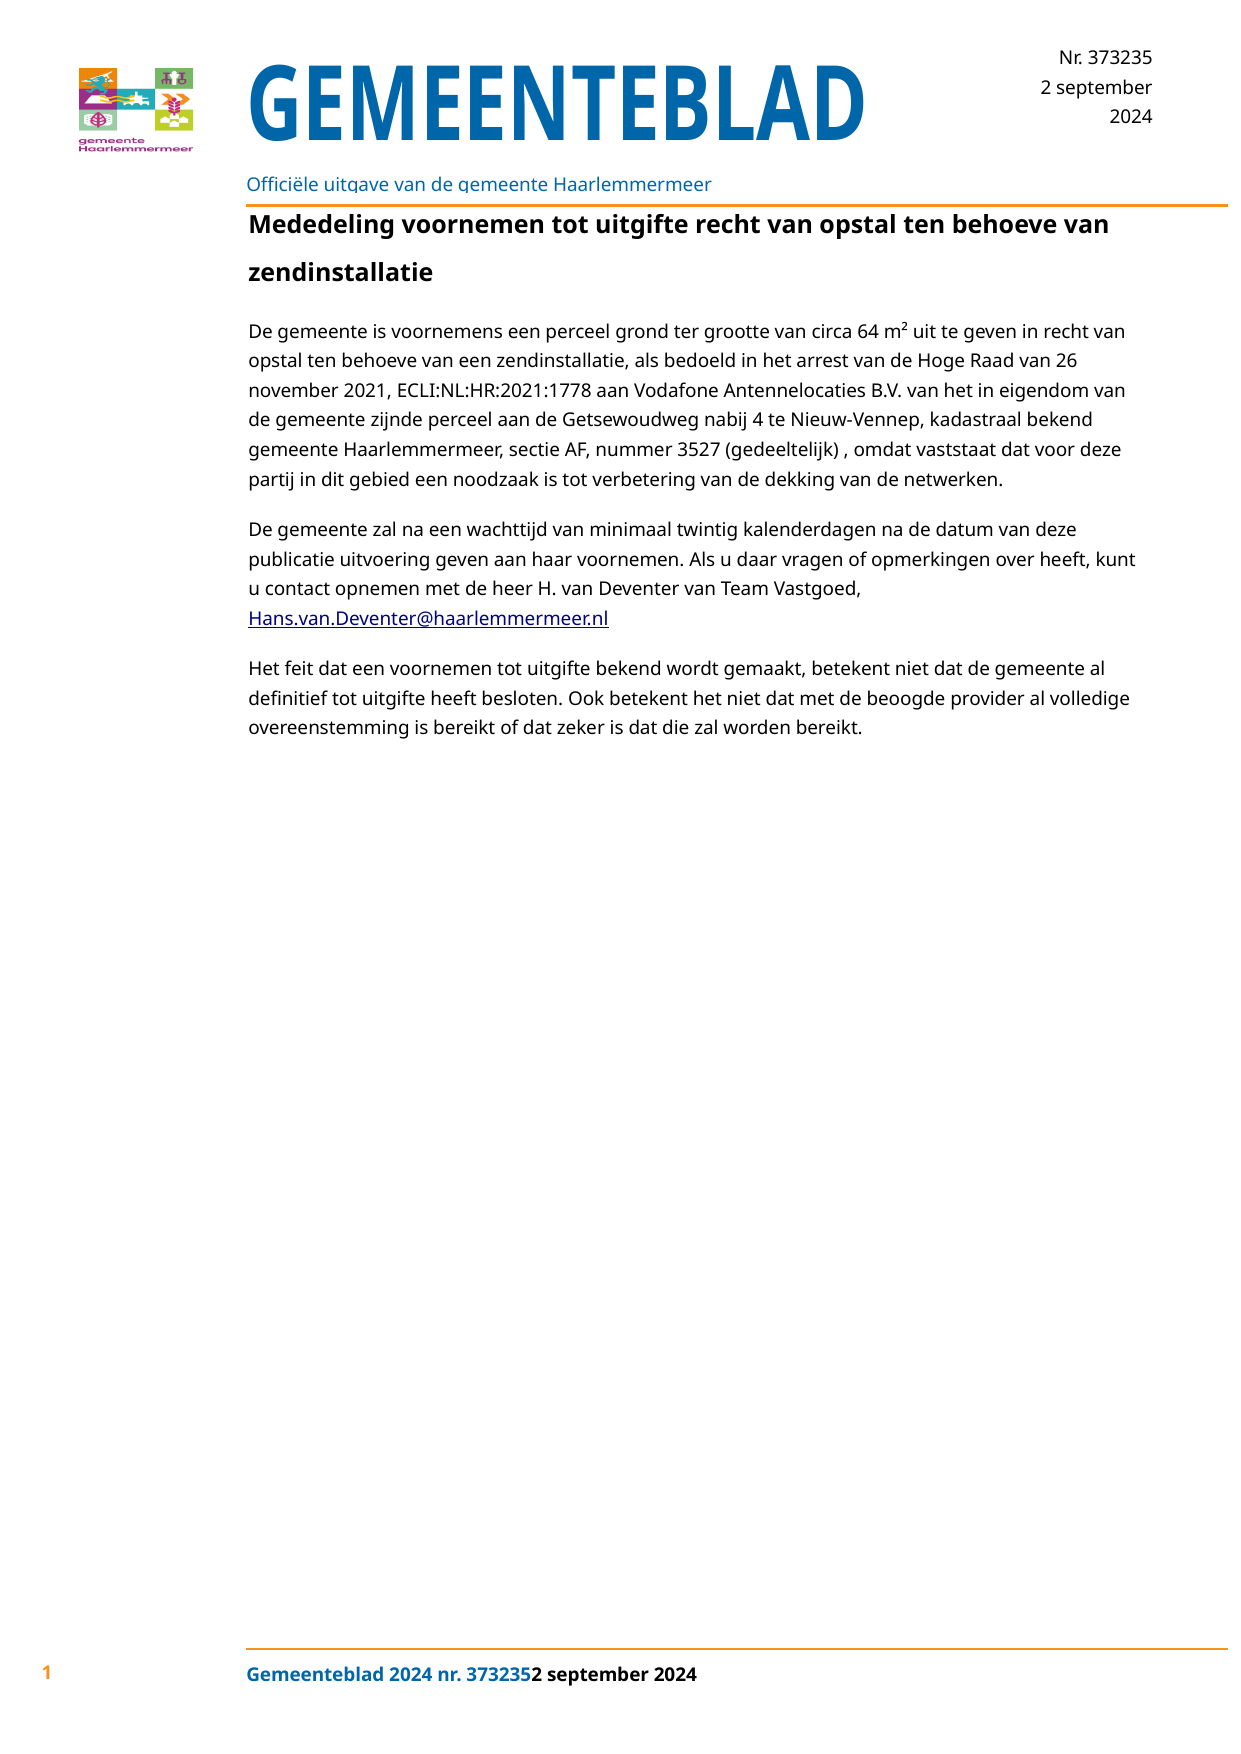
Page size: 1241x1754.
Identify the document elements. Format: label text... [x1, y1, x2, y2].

text De gemeente is voornemens een perceel grond ter grootte van circa 64 m² uit te geven in recht van opstal ten behoeve van een zendinstallatie, als bedoeld in het arrest van de Hoge Raad van 26 november 2021, ECLI:NL:HR:2021:1778 aan Vodafone Antennelocaties B.V. van het in eigendom van de gemeente zijnde perceel aan de Getsewoudweg nabij 4 te Nieuw-Vennep, kadastraal bekend gemeente Haarlemmermeer, sectie AF, nummer 3527 (gedeeltelijk) , omdat vaststaat dat voor deze partij in dit gebied een noodzaak is tot verbetering van de dekking van de netwerken. [248, 318, 1152, 492]
text Het feit dat een voornemen tot uitgifte bekend wordt gemaakt, betekent niet dat de gemeente al definitief tot uitgifte heeft besloten. Ook betekent het niet dat met de beoogde provider al volledige overeenstemming is bereikt of dat zeker is dat die zal worden bereikt. [248, 655, 1152, 740]
text De gemeente zal na een wachttijd van minimaal twintig kalenderdagen na de datum van deze publicatie uitvoering geven aan haar voornemen. Als u daar vragen of opmerkingen over heeft, kunt u contact opnemen met de heer H. van Deventer van Team Vastgoed, Hans.van.Deventer@haarlemmermeer.nl [248, 516, 1152, 631]
picture [41, 47, 231, 172]
text Mededeling voornemen tot uitgifte recht van opstal ten behoeve van zendinstallatie [248, 207, 1152, 288]
